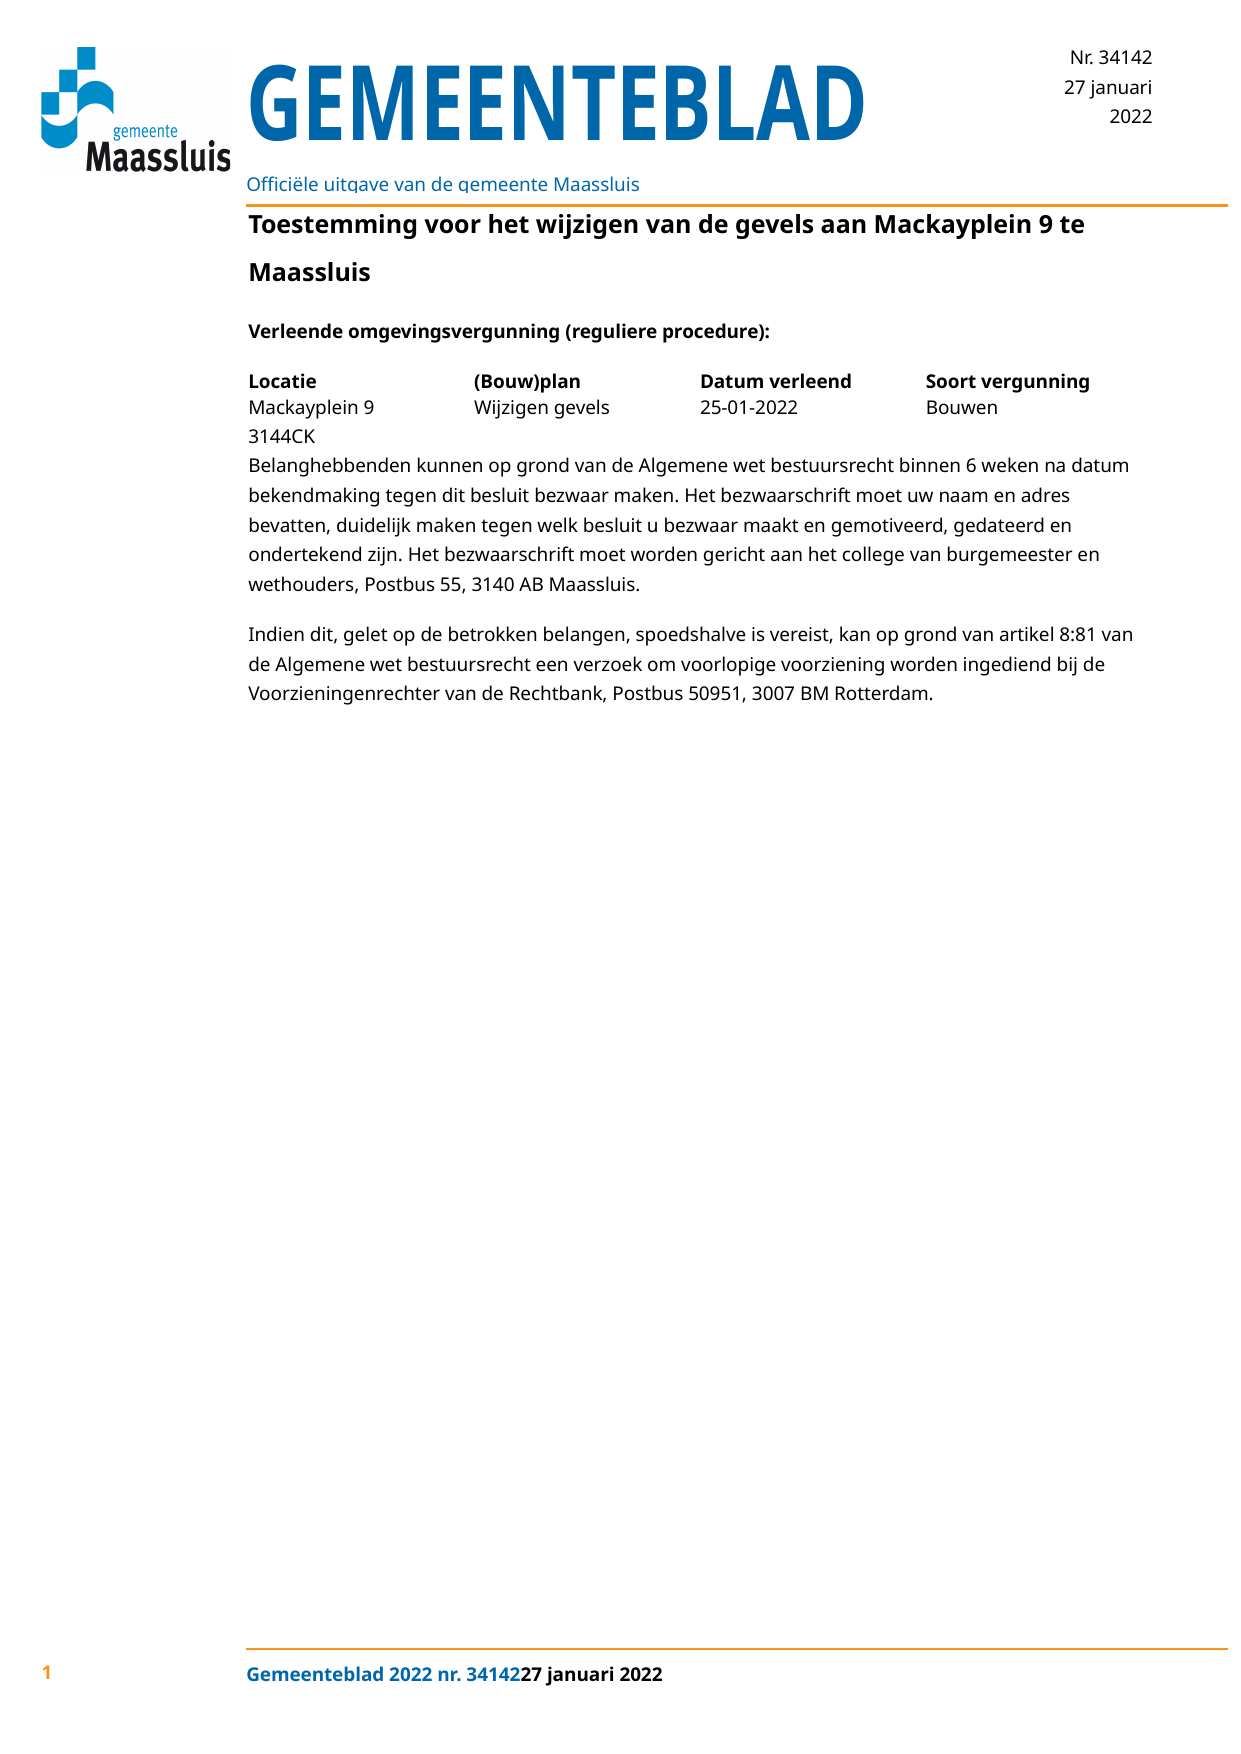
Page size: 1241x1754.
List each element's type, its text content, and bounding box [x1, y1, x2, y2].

table_header (Bouw)plan [474, 369, 700, 394]
table_cell Wijzigen gevels [474, 394, 700, 449]
text Toestemming voor het wijzigen van de gevels aan Mackayplein 9 te Maassluis [248, 207, 1152, 288]
table_header Soort vergunning [926, 369, 1152, 394]
text Belanghebbenden kunnen op grond van de Algemene wet bestuursrecht binnen 6 weken na datum bekendmaking tegen dit besluit bezwaar maken. Het bezwaarschrift moet uw naam en adres bevatten, duidelijk maken tegen welk besluit u bezwaar maakt en gemotiveerd, gedateerd en ondertekend zijn. Het bezwaarschrift moet worden gericht aan het college van burgemeester en wethouders, Postbus 55, 3140 AB Maassluis. [248, 453, 1152, 597]
text Indien dit, gelet op de betrokken belangen, spoedshalve is vereist, kan op grond van artikel 8:81 van de Algemene wet bestuursrecht een verzoek om voorlopige voorziening worden ingediend bij de Voorzieningenrechter van de Rechtbank, Postbus 50951, 3007 BM Rotterdam. [248, 621, 1152, 706]
table_cell Bouwen [926, 394, 1152, 449]
table_cell Mackayplein 9 3144CK [248, 394, 474, 449]
table_header Datum verleend [700, 369, 926, 394]
picture [41, 47, 231, 172]
picture [41, 47, 77, 92]
table_cell 25-01-2022 [700, 394, 926, 449]
text Verleende omgevingsvergunning (reguliere procedure): [248, 318, 1152, 344]
table_header Locatie [248, 369, 474, 394]
